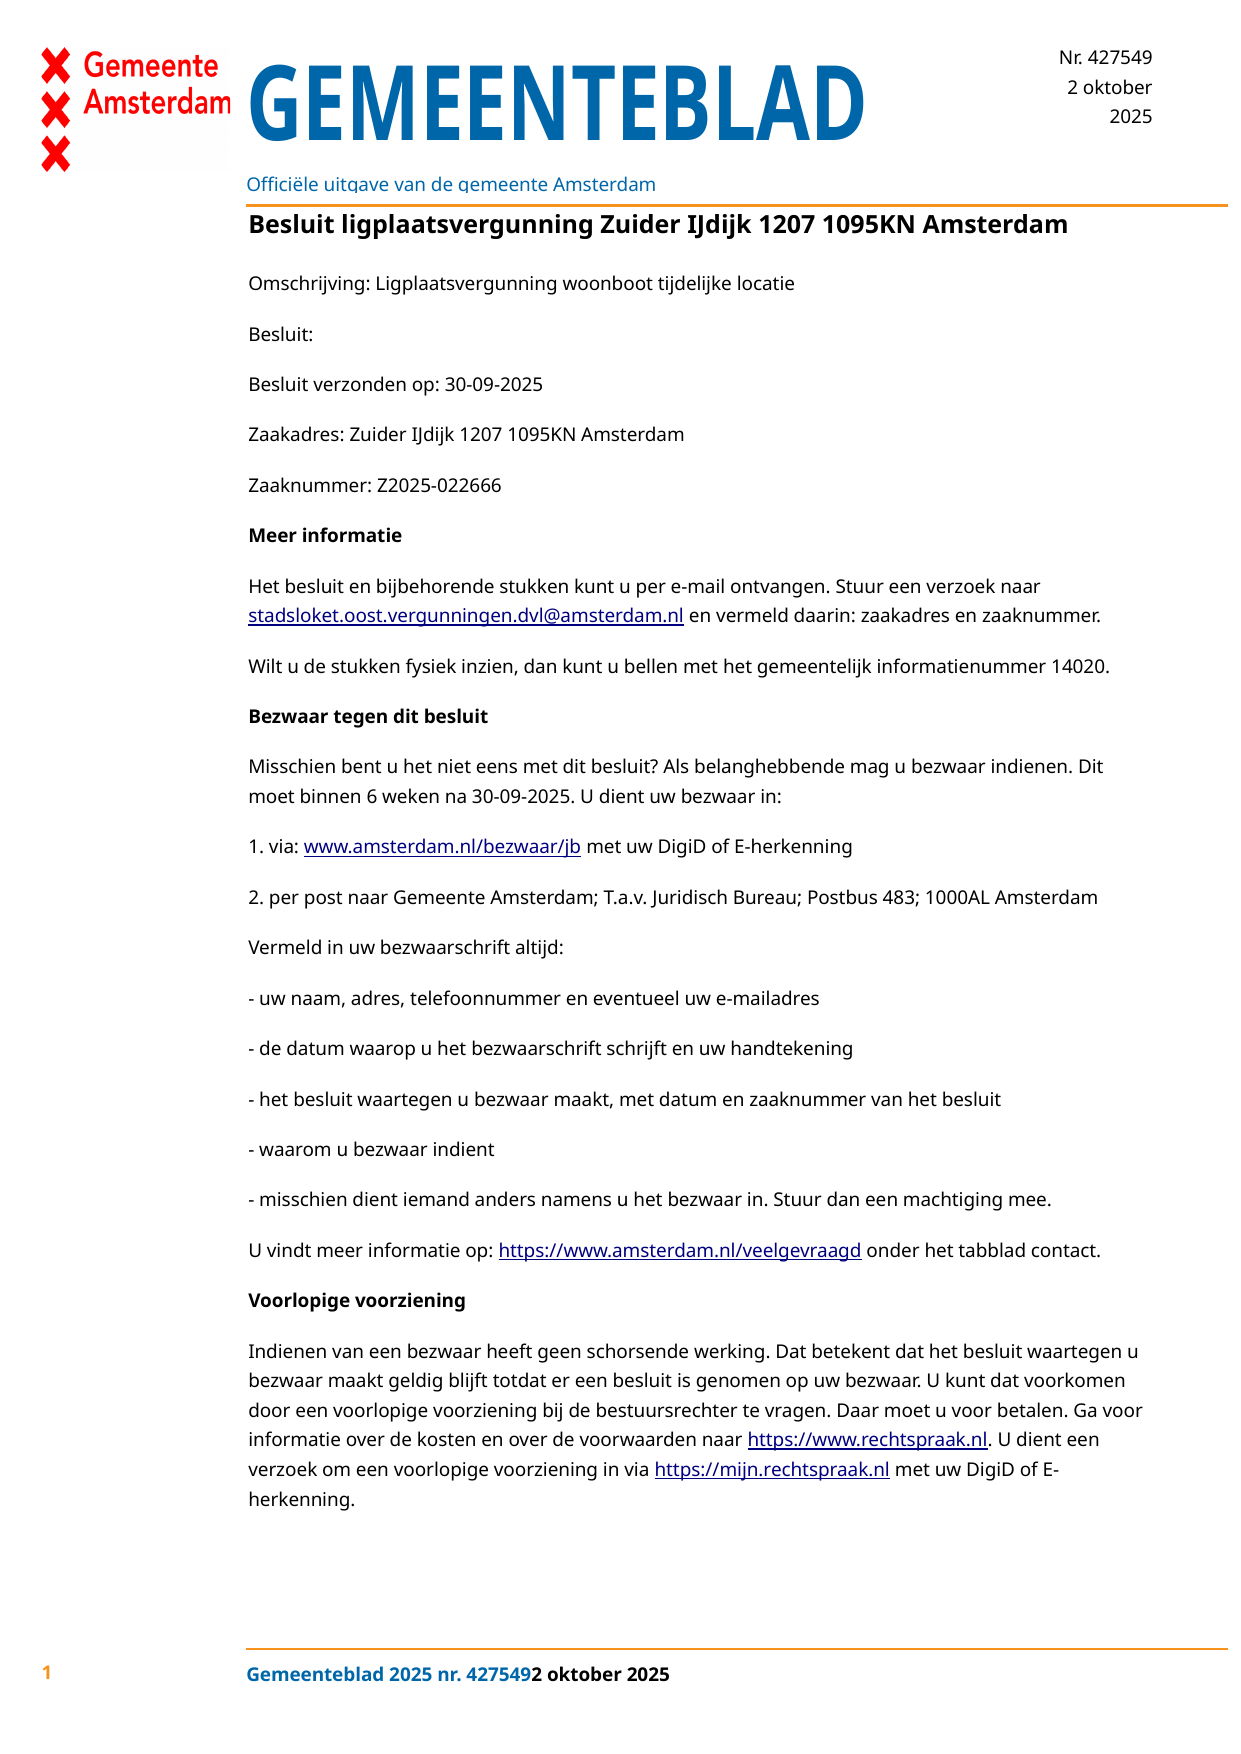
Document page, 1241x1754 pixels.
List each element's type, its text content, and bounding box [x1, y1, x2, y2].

text Vermeld in uw bezwaarschrift altijd: [248, 934, 1152, 960]
text - uw naam, adres, telefoonnummer en eventueel uw e-mailadres [248, 985, 1152, 1011]
text - waarom u bezwaar indient [248, 1136, 1152, 1162]
text Bezwaar tegen dit besluit [248, 703, 1152, 729]
text Indienen van een bezwaar heeft geen schorsende werking. Dat betekent dat het besluit waartegen u bezwaar maakt geldig blijft totdat er een besluit is genomen op uw bezwaar. U kunt dat voorkomen door een voorlopige voorziening bij de bestuursrechter te vragen. Daar moet u voor betalen. Ga voor informatie over de kosten en over de voorwaarden naar https://www.rechtspraak.nl. U dient een verzoek om een voorlopige voorziening in via https://mijn.rechtspraak.nl met uw DigiD of E-herkenning. [248, 1338, 1152, 1511]
text Zaakadres: Zuider IJdijk 1207 1095KN Amsterdam [248, 422, 1152, 447]
text Besluit ligplaatsvergunning Zuider IJdijk 1207 1095KN Amsterdam [248, 207, 1152, 241]
text Omschrijving: Ligplaatsvergunning woonboot tijdelijke locatie [248, 270, 1152, 296]
text U vindt meer informatie op: https://www.amsterdam.nl/veelgevraagd onder het tabblad contact. [248, 1237, 1152, 1263]
text Wilt u de stukken fysiek inzien, dan kunt u bellen met het gemeentelijk informatienummer 14020. [248, 653, 1152, 678]
text Besluit: [248, 321, 1152, 346]
text - de datum waarop u het bezwaarschrift schrijft en uw handtekening [248, 1035, 1152, 1061]
text Misschien bent u het niet eens met dit besluit? Als belanghebbende mag u bezwaar indienen. Dit moet binnen 6 weken na 30-09-2025. U dient uw bezwaar in: [248, 754, 1152, 809]
text Het besluit en bijbehorende stukken kunt u per e-mail ontvangen. Stuur een verzoek naar stadsloket.oost.vergunningen.dvl@amsterdam.nl en vermeld daarin: zaakadres en zaaknummer. [248, 573, 1152, 628]
text - het besluit waartegen u bezwaar maakt, met datum en zaaknummer van het besluit [248, 1086, 1152, 1111]
text 2. per post naar Gemeente Amsterdam; T.a.v. Juridisch Bureau; Postbus 483; 1000AL Amsterdam [248, 884, 1152, 910]
text - misschien dient iemand anders namens u het bezwaar in. Stuur dan een machtiging mee. [248, 1187, 1152, 1212]
text Voorlopige voorziening [248, 1287, 1152, 1313]
picture [41, 47, 231, 172]
text Meer informatie [248, 522, 1152, 548]
text Besluit verzonden op: 30-09-2025 [248, 371, 1152, 397]
text Zaaknummer: Z2025-022666 [248, 472, 1152, 498]
text 1. via: www.amsterdam.nl/bezwaar/jb met uw DigiD of E-herkenning [248, 834, 1152, 859]
